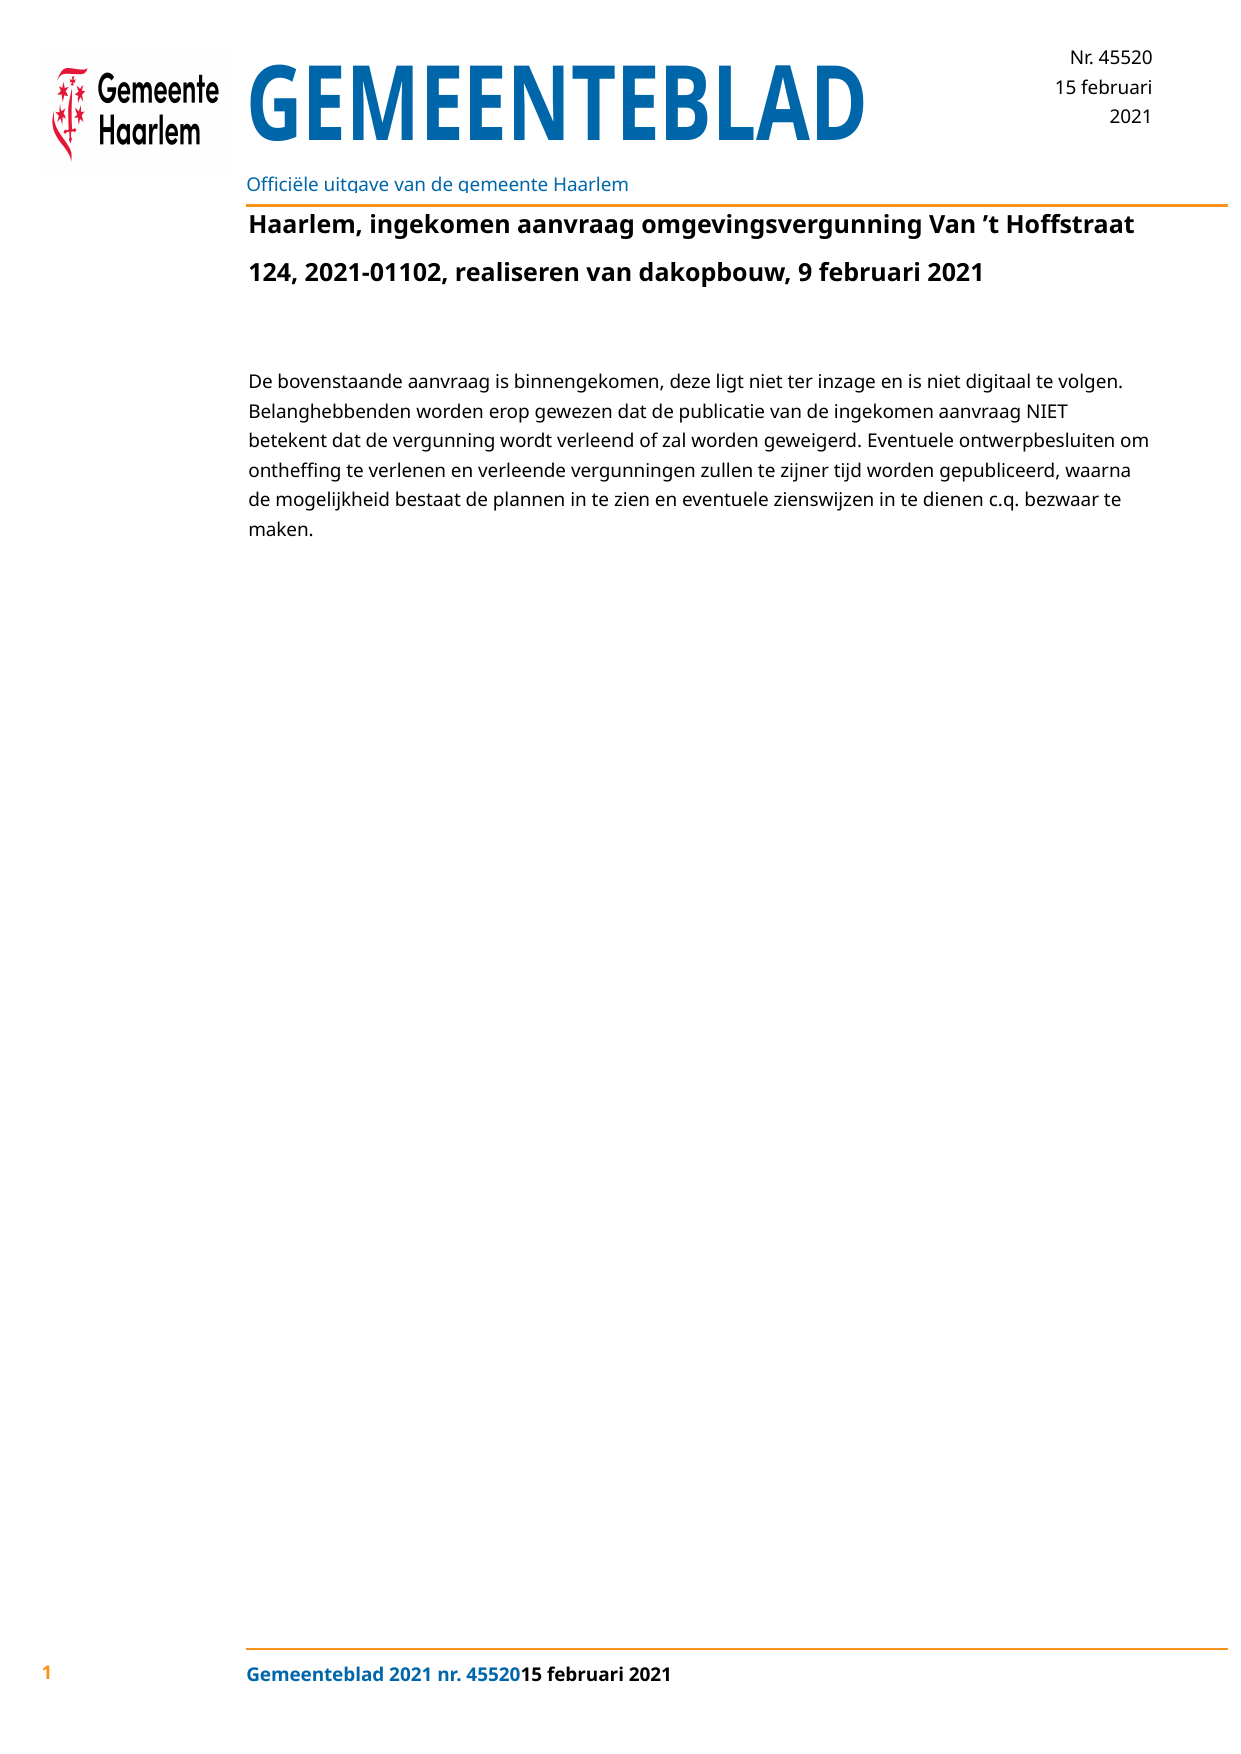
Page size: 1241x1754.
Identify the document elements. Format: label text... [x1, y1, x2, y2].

text De bovenstaande aanvraag is binnengekomen, deze ligt niet ter inzage en is niet digitaal te volgen. Belanghebbenden worden erop gewezen dat de publicatie van de ingekomen aanvraag NIET betekent dat de vergunning wordt verleend of zal worden geweigerd. Eventuele ontwerpbesluiten om ontheffing te verlenen en verleende vergunningen zullen te zijner tijd worden gepubliceerd, waarna de mogelijkheid bestaat de plannen in te zien en eventuele zienswijzen in te dienen c.q. bezwaar te maken. [248, 368, 1152, 542]
text Haarlem, ingekomen aanvraag omgevingsvergunning Van ’t Hoffstraat 124, 2021-01102, realiseren van dakopbouw, 9 februari 2021 [248, 207, 1152, 288]
picture [41, 47, 231, 172]
